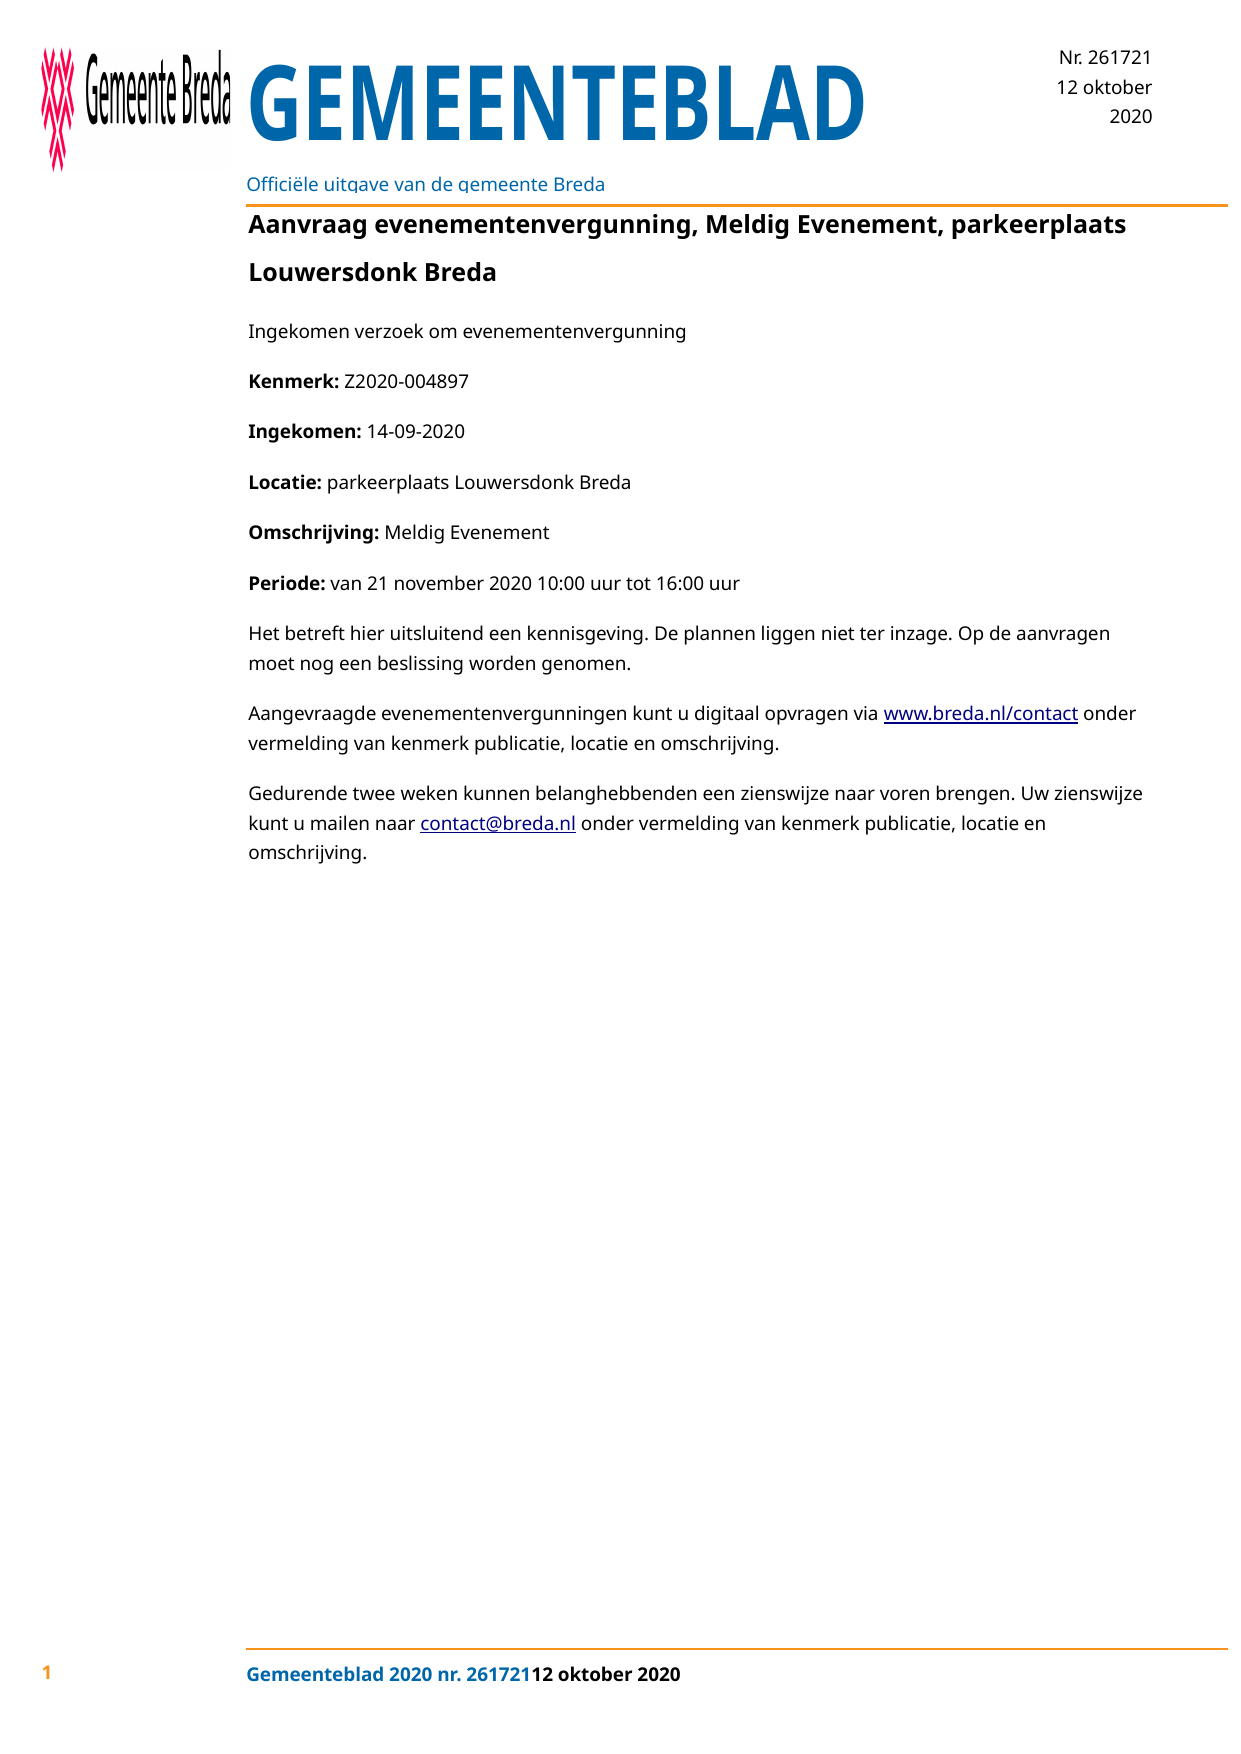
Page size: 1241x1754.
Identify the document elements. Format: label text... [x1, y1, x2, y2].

text Het betreft hier uitsluitend een kennisgeving. De plannen liggen niet ter inzage. Op de aanvragen moet nog een beslissing worden genomen. [248, 620, 1152, 676]
text Omschrijving: Meldig Evenement [248, 519, 1152, 545]
text Periode: van 21 november 2020 10:00 uur tot 16:00 uur [248, 570, 1152, 596]
text Gedurende twee weken kunnen belanghebbenden een zienswijze naar voren brengen. Uw zienswijze kunt u mailen naar contact@breda.nl onder vermelding van kenmerk publicatie, locatie en omschrijving. [248, 780, 1152, 865]
text Locatie: parkeerplaats Louwersdonk Breda [248, 469, 1152, 495]
picture [41, 47, 231, 172]
text Aangevraagde evenementenvergunningen kunt u digitaal opvragen via www.breda.nl/contact onder vermelding van kenmerk publicatie, locatie en omschrijving. [248, 700, 1152, 756]
text Ingekomen verzoek om evenementenvergunning [248, 318, 1152, 344]
text Kenmerk: Z2020-004897 [248, 368, 1152, 394]
text Ingekomen: 14-09-2020 [248, 419, 1152, 444]
text Aanvraag evenementenvergunning, Meldig Evenement, parkeerplaats Louwersdonk Breda [248, 207, 1152, 288]
